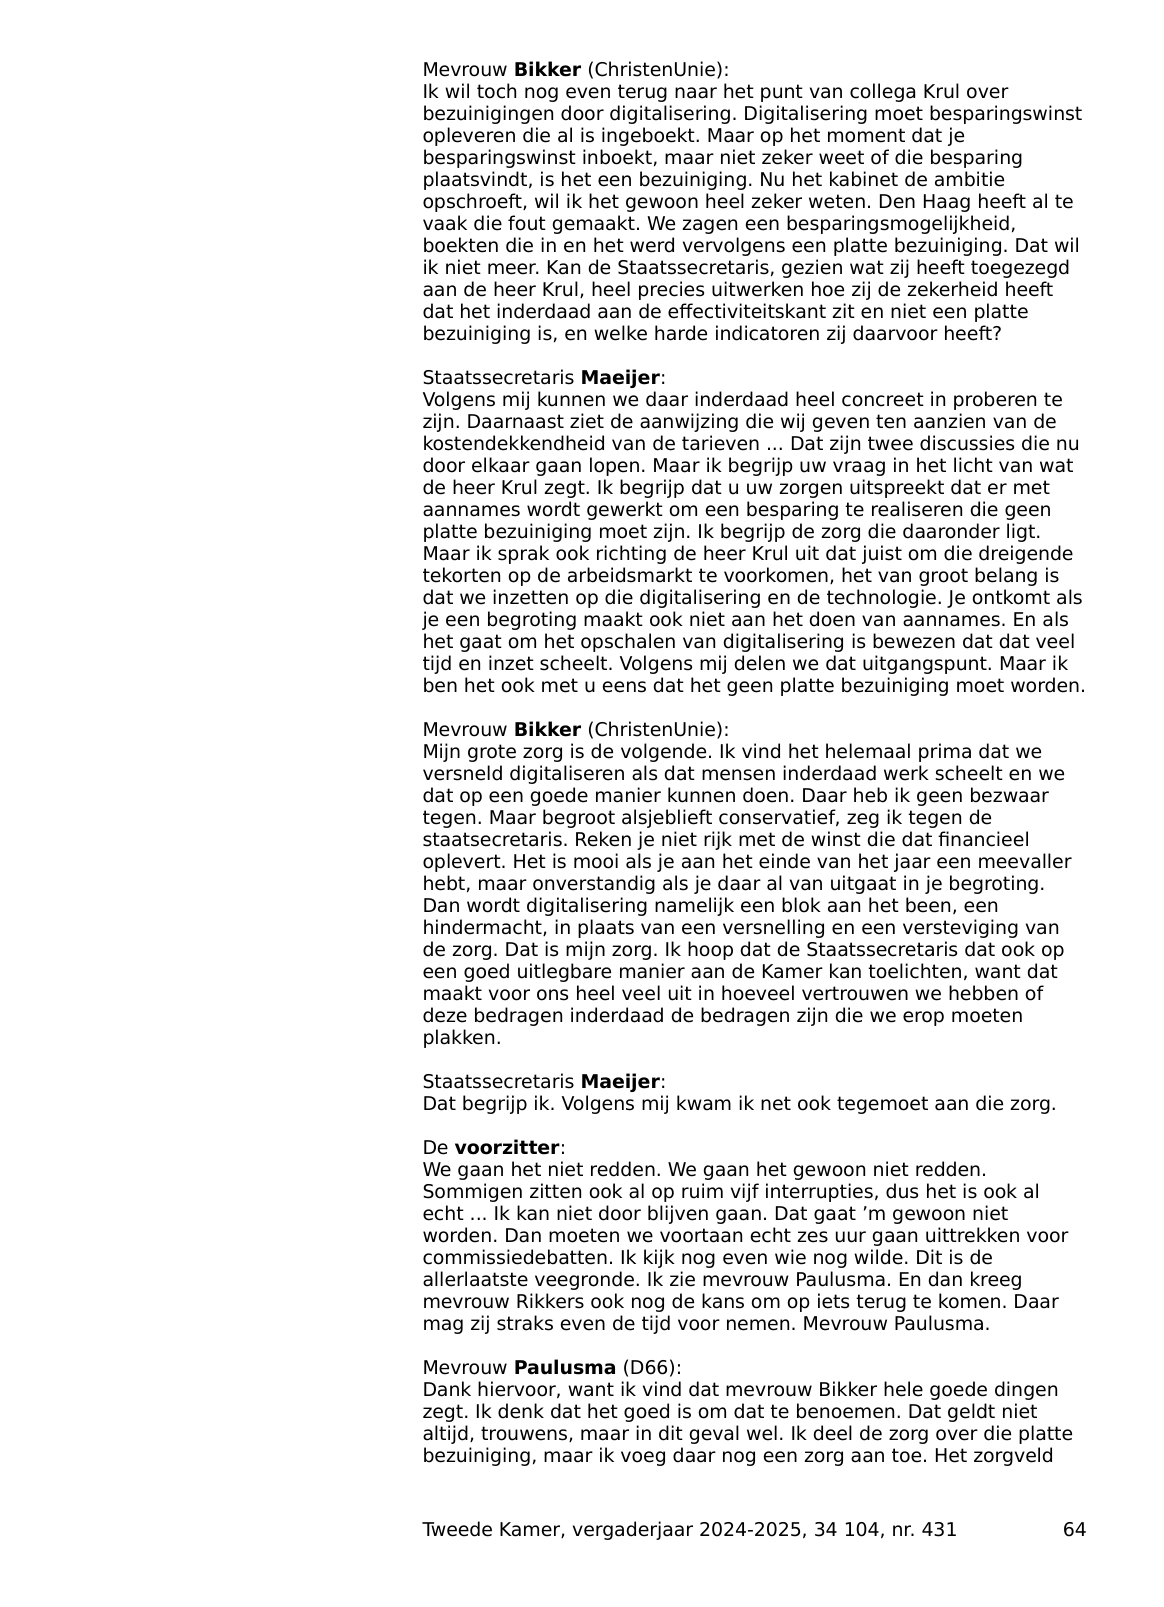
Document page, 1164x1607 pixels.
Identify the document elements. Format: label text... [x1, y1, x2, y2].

text De voorzitter: [422, 1137, 1087, 1159]
text Dank hiervoor, want ik vind dat mevrouw Bikker hele goede dingen zegt. Ik denk dat het goed is om dat te benoemen. Dat geldt niet altijd, trouwens, maar in dit geval wel. Ik deel de zorg over die platte bezuiniging, maar ik voeg daar nog een zorg aan toe. Het zorgveld [422, 1379, 1087, 1467]
text Staatssecretaris Maeijer: [422, 367, 1087, 389]
text Volgens mij kunnen we daar inderdaad heel concreet in proberen te zijn. Daarnaast ziet de aanwijzing die wij geven ten aanzien van de kostendekkendheid van de tarieven ... Dat zijn twee discussies die nu door elkaar gaan lopen. Maar ik begrijp uw vraag in het licht van wat de heer Krul zegt. Ik begrijp dat u uw zorgen uitspreekt dat er met aannames wordt gewerkt om een besparing te realiseren die geen platte bezuiniging moet zijn. Ik begrijp de zorg die daaronder ligt. Maar ik sprak ook richting de heer Krul uit dat juist om die dreigende tekorten op de arbeidsmarkt te voorkomen, het van groot belang is dat we inzetten op die digitalisering en de technologie. Je ontkomt als je een begroting maakt ook niet aan het doen van aannames. En als het gaat om het opschalen van digitalisering is bewezen dat dat veel tijd en inzet scheelt. Volgens mij delen we dat uitgangspunt. Maar ik ben het ook met u eens dat het geen platte bezuiniging moet worden. [422, 389, 1087, 697]
text Mevrouw Bikker (ChristenUnie): [422, 719, 1087, 741]
text Ik wil toch nog even terug naar het punt van collega Krul over bezuinigingen door digitalisering. Digitalisering moet besparingswinst opleveren die al is ingeboekt. Maar op het moment dat je besparingswinst inboekt, maar niet zeker weet of die besparing plaatsvindt, is het een bezuiniging. Nu het kabinet de ambitie opschroeft, wil ik het gewoon heel zeker weten. Den Haag heeft al te vaak die fout gemaakt. We zagen een besparingsmogelijkheid, boekten die in en het werd vervolgens een platte bezuiniging. Dat wil ik niet meer. Kan de Staatssecretaris, gezien wat zij heeft toegezegd aan de heer Krul, heel precies uitwerken hoe zij de zekerheid heeft dat het inderdaad aan de effectiviteitskant zit en niet een platte bezuiniging is, en welke harde indicatoren zij daarvoor heeft? [422, 81, 1087, 345]
text Staatssecretaris Maeijer: [422, 1071, 1087, 1093]
text Mijn grote zorg is de volgende. Ik vind het helemaal prima dat we versneld digitaliseren als dat mensen inderdaad werk scheelt en we dat op een goede manier kunnen doen. Daar heb ik geen bezwaar tegen. Maar begroot alsjeblieft conservatief, zeg ik tegen de staatsecretaris. Reken je niet rijk met de winst die dat financieel oplevert. Het is mooi als je aan het einde van het jaar een meevaller hebt, maar onverstandig als je daar al van uitgaat in je begroting. Dan wordt digitalisering namelijk een blok aan het been, een hindermacht, in plaats van een versnelling en een versteviging van de zorg. Dat is mijn zorg. Ik hoop dat de Staatssecretaris dat ook op een goed uitlegbare manier aan de Kamer kan toelichten, want dat maakt voor ons heel veel uit in hoeveel vertrouwen we hebben of deze bedragen inderdaad de bedragen zijn die we erop moeten plakken. [422, 741, 1087, 1048]
text We gaan het niet redden. We gaan het gewoon niet redden. Sommigen zitten ook al op ruim vijf interrupties, dus het is ook al echt ... Ik kan niet door blijven gaan. Dat gaat ’m gewoon niet worden. Dan moeten we voortaan echt zes uur gaan uittrekken voor commissiedebatten. Ik kijk nog even wie nog wilde. Dit is de allerlaatste veegronde. Ik zie mevrouw Paulusma. En dan kreeg mevrouw Rikkers ook nog de kans om op iets terug te komen. Daar mag zij straks even de tijd voor nemen. Mevrouw Paulusma. [422, 1159, 1087, 1335]
text Mevrouw Bikker (ChristenUnie): [422, 59, 1087, 81]
text Mevrouw Paulusma (D66): [422, 1357, 1087, 1379]
text Dat begrijp ik. Volgens mij kwam ik net ook tegemoet aan die zorg. [422, 1093, 1087, 1115]
